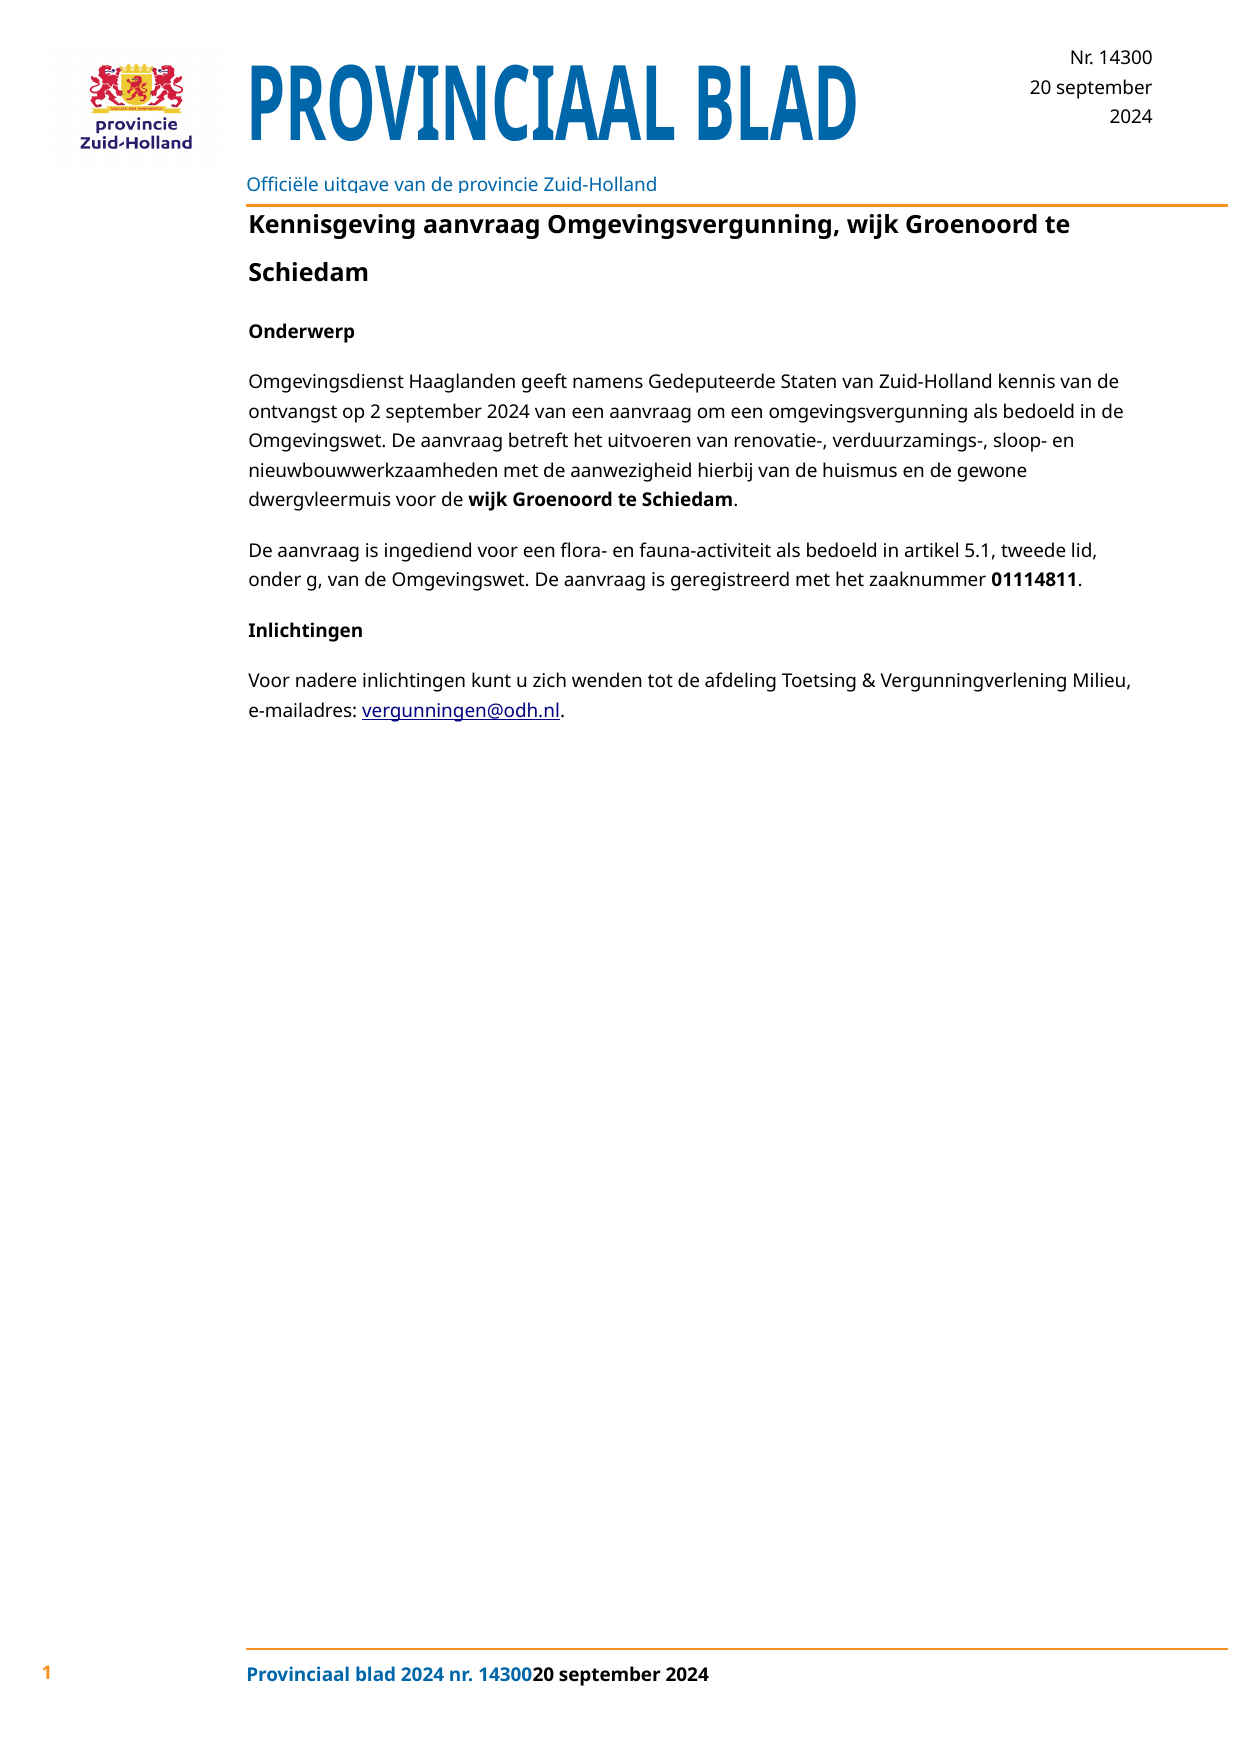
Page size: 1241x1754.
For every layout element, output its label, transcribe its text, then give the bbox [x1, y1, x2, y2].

text Kennisgeving aanvraag Omgevingsvergunning, wijk Groenoord te Schiedam [248, 207, 1152, 288]
text Inlichtingen [248, 617, 1152, 643]
picture [41, 47, 231, 172]
text Onderwerp [248, 318, 1152, 344]
text Omgevingsdienst Haaglanden geeft namens Gedeputeerde Staten van Zuid-Holland kennis van de ontvangst op 2 september 2024 van een aanvraag om een omgevingsvergunning als bedoeld in de Omgevingswet. De aanvraag betreft het uitvoeren van renovatie-, verduurzamings-, sloop- en nieuwbouwwerkzaamheden met de aanwezigheid hierbij van de huismus en de gewone dwergvleermuis voor de wijk Groenoord te Schiedam. [248, 368, 1152, 512]
text Voor nadere inlichtingen kunt u zich wenden tot de afdeling Toetsing & Vergunningverlening Milieu, e-mailadres: vergunningen@odh.nl. [248, 667, 1152, 723]
text De aanvraag is ingediend voor een flora- en fauna-activiteit als bedoeld in artikel 5.1, tweede lid, onder g, van de Omgevingswet. De aanvraag is geregistreerd met het zaaknummer 01114811. [248, 537, 1152, 592]
